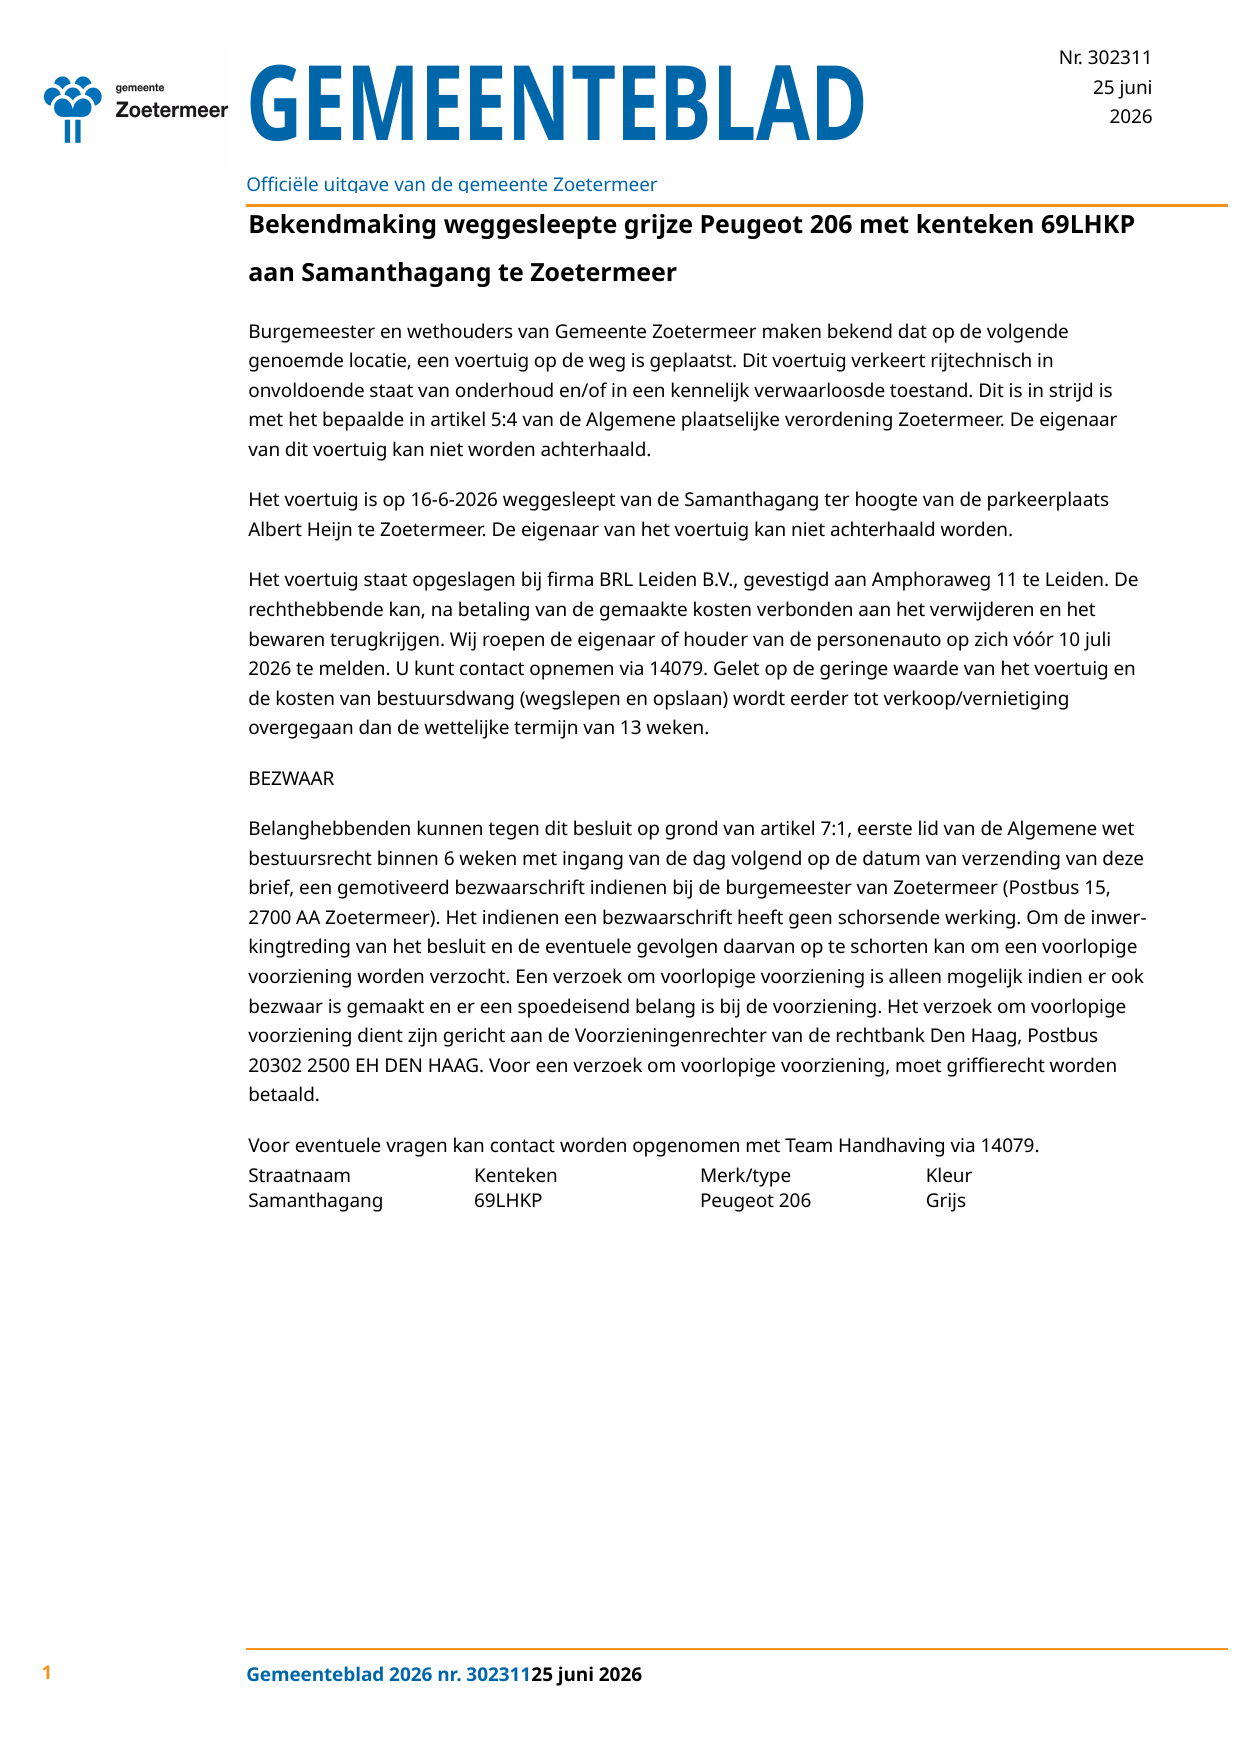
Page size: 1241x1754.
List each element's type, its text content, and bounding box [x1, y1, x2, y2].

table_header Straatnaam [248, 1162, 474, 1187]
text BEZWAAR [248, 765, 1152, 791]
table_header Merk/type [700, 1162, 926, 1187]
table_header Kenteken [474, 1162, 700, 1187]
table_cell Peugeot 206 [700, 1188, 926, 1213]
table_cell Samanthagang [248, 1188, 474, 1213]
table_cell 69LHKP [474, 1188, 700, 1213]
picture [41, 47, 231, 172]
table_cell Grijs [926, 1188, 1152, 1213]
table_header Kleur [926, 1162, 1152, 1187]
text Belanghebbenden kunnen tegen dit besluit op grond van artikel 7:1, eerste lid van de Algemene wet bestuursrecht binnen 6 weken met ingang van de dag volgend op de datum van verzending van deze brief, een gemotiveerd bezwaarschrift indienen bij de burgemeester van Zoetermeer (Postbus 15, 2700 AA Zoetermeer). Het indienen een bezwaarschrift heeft geen schorsende werking. Om de inwer- kingtreding van het besluit en de eventuele gevolgen daarvan op te schorten kan om een voorlopige voorziening worden verzocht. Een verzoek om voorlopige voorziening is alleen mogelijk indien er ook bezwaar is gemaakt en er een spoedeisend belang is bij de voorziening. Het verzoek om voorlopige voorziening dient zijn gericht aan de Voorzieningenrechter van de rechtbank Den Haag, Postbus 20302 2500 EH DEN HAAG. Voor een verzoek om voorlopige voorziening, moet griffierecht worden betaald. [248, 815, 1152, 1107]
text Voor eventuele vragen kan contact worden opgenomen met Team Handhaving via 14079. [248, 1132, 1152, 1158]
text Burgemeester en wethouders van Gemeente Zoetermeer maken bekend dat op de volgende genoemde locatie, een voertuig op de weg is geplaatst. Dit voertuig verkeert rijtechnisch in onvoldoende staat van onderhoud en/of in een kennelijk verwaarloosde toestand. Dit is in strijd is met het bepaalde in artikel 5:4 van de Algemene plaatselijke verordening Zoetermeer. De eigenaar van dit voertuig kan niet worden achterhaald. [248, 318, 1152, 462]
text Het voertuig is op 16-6-2026 weggesleept van de Samanthagang ter hoogte van de parkeerplaats Albert Heijn te Zoetermeer. De eigenaar van het voertuig kan niet achterhaald worden. [248, 487, 1152, 542]
text Het voertuig staat opgeslagen bij firma BRL Leiden B.V., gevestigd aan Amphoraweg 11 te Leiden. De rechthebbende kan, na betaling van de gemaakte kosten verbonden aan het verwijderen en het bewaren terugkrijgen. Wij roepen de eigenaar of houder van de personenauto op zich vóór 10 juli 2026 te melden. U kunt contact opnemen via 14079. Gelet op de geringe waarde van het voertuig en de kosten van bestuursdwang (wegslepen en opslaan) wordt eerder tot verkoop/vernietiging overgegaan dan de wettelijke termijn van 13 weken. [248, 567, 1152, 740]
text Bekendmaking weggesleepte grijze Peugeot 206 met kenteken 69LHKP aan Samanthagang te Zoetermeer [248, 207, 1152, 288]
